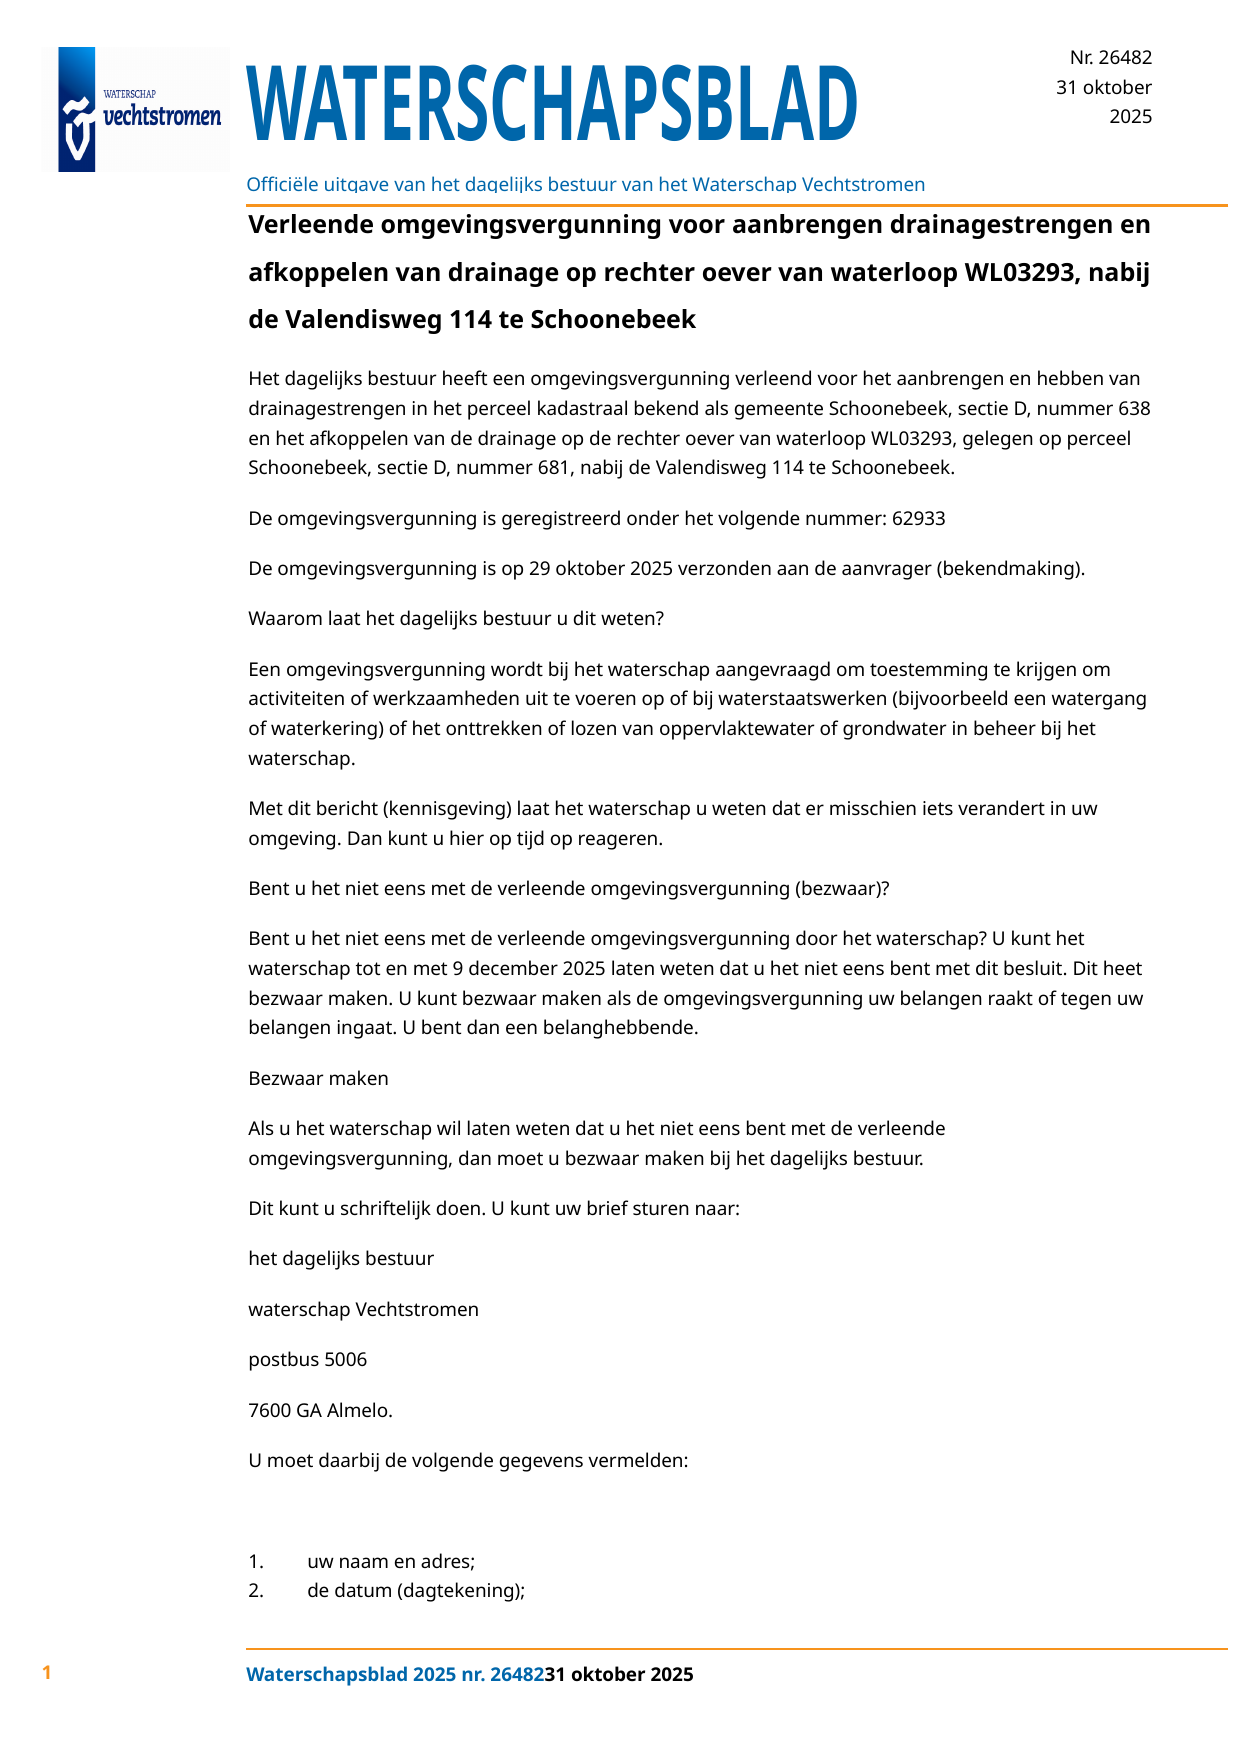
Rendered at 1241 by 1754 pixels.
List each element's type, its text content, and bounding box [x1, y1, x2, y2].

text waterschap Vechtstromen [248, 1296, 1152, 1322]
text 7600 GA Almelo. [248, 1397, 1152, 1422]
text postbus 5006 [248, 1346, 1152, 1372]
text U moet daarbij de volgende gegevens vermelden: [248, 1447, 1152, 1473]
text Met dit bericht (kennisgeving) laat het waterschap u weten dat er misschien iets verandert in uw omgeving. Dan kunt u hier op tijd op reageren. [248, 795, 1152, 850]
text Dit kunt u schriftelijk doen. U kunt uw brief sturen naar: [248, 1195, 1152, 1221]
list de datum (dagtekening); [248, 1578, 1152, 1603]
text Een omgevingsvergunning wordt bij het waterschap aangevraagd om toestemming te krijgen om activiteiten of werkzaamheden uit te voeren op of bij waterstaatswerken (bijvoorbeeld een watergang of waterkering) of het onttrekken of lozen van oppervlaktewater of grondwater in beheer bij het waterschap. [248, 656, 1152, 770]
text het dagelijks bestuur [248, 1246, 1152, 1271]
list uw naam en adres; [248, 1548, 1152, 1574]
picture [41, 47, 231, 172]
text Verleende omgevingsvergunning voor aanbrengen drainagestrengen en afkoppelen van drainage op rechter oever van waterloop WL03293, nabij de Valendisweg 114 te Schoonebeek [248, 207, 1152, 336]
text Bent u het niet eens met de verleende omgevingsvergunning (bezwaar)? [248, 875, 1152, 901]
text Bent u het niet eens met de verleende omgevingsvergunning door het waterschap? U kunt het waterschap tot en met 9 december 2025 laten weten dat u het niet eens bent met dit besluit. Dit heet bezwaar maken. U kunt bezwaar maken als de omgevingsvergunning uw belangen raakt of tegen uw belangen ingaat. U bent dan een belanghebbende. [248, 926, 1152, 1040]
text Bezwaar maken [248, 1065, 1152, 1090]
text Waarom laat het dagelijks bestuur u dit weten? [248, 606, 1152, 631]
text Als u het waterschap wil laten weten dat u het niet eens bent met de verleende omgevingsvergunning, dan moet u bezwaar maken bij het dagelijks bestuur. [248, 1115, 1152, 1170]
text Het dagelijks bestuur heeft een omgevingsvergunning verleend voor het aanbrengen en hebben van drainagestrengen in het perceel kadastraal bekend als gemeente Schoonebeek, sectie D, nummer 638 en het afkoppelen van de drainage op de rechter oever van waterloop WL03293, gelegen op perceel Schoonebeek, sectie D, nummer 681, nabij de Valendisweg 114 te Schoonebeek. [248, 366, 1152, 480]
text De omgevingsvergunning is op 29 oktober 2025 verzonden aan de aanvrager (bekendmaking). [248, 555, 1152, 581]
text De omgevingsvergunning is geregistreerd onder het volgende nummer: 62933 [248, 505, 1152, 530]
